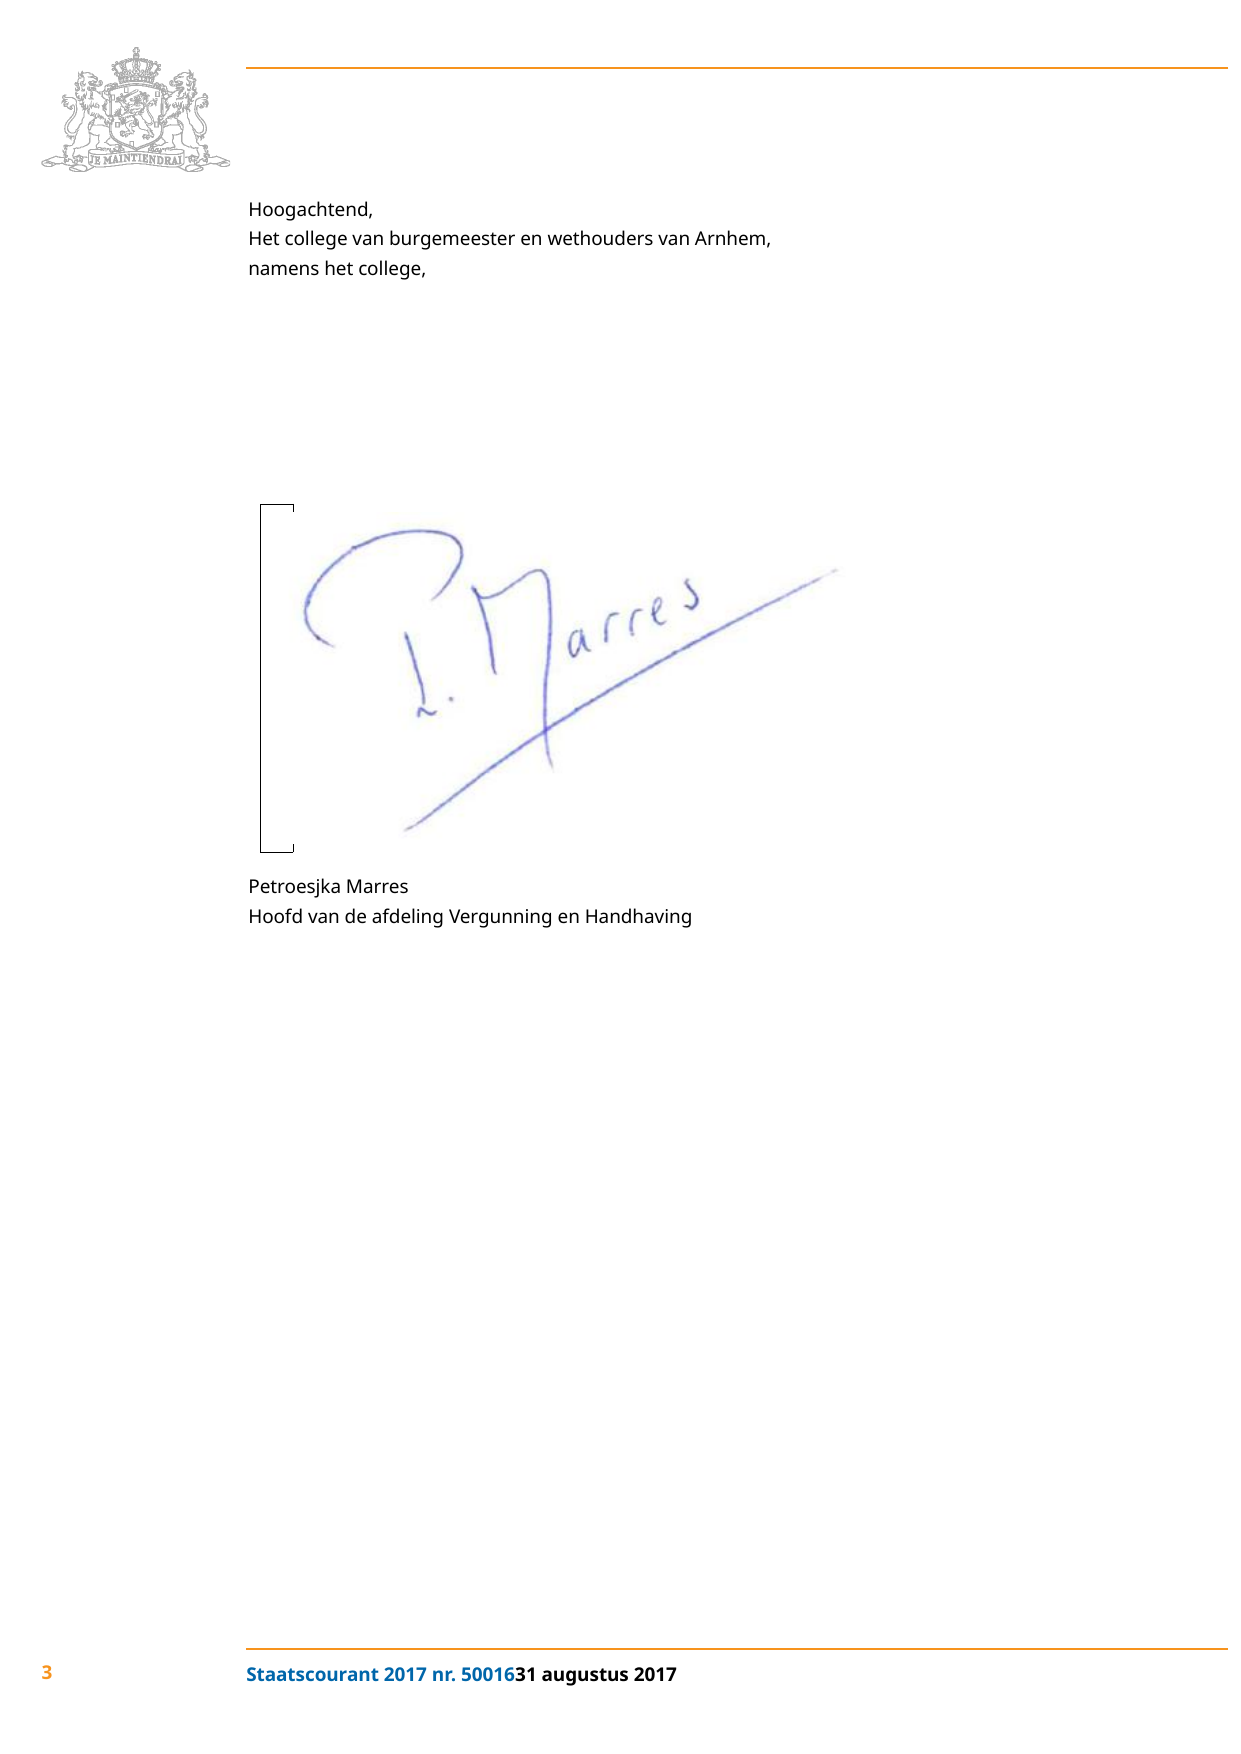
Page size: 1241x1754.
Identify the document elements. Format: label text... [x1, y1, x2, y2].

table_header Hoogachtend, Het college van burgemeester en wethouders van Arnhem, namens het college, [248, 196, 1152, 512]
picture [268, 512, 847, 844]
table_header Petroesjka Marres Hoofd van de afdeling Vergunning en Handhaving [248, 513, 1152, 929]
picture [41, 47, 231, 172]
